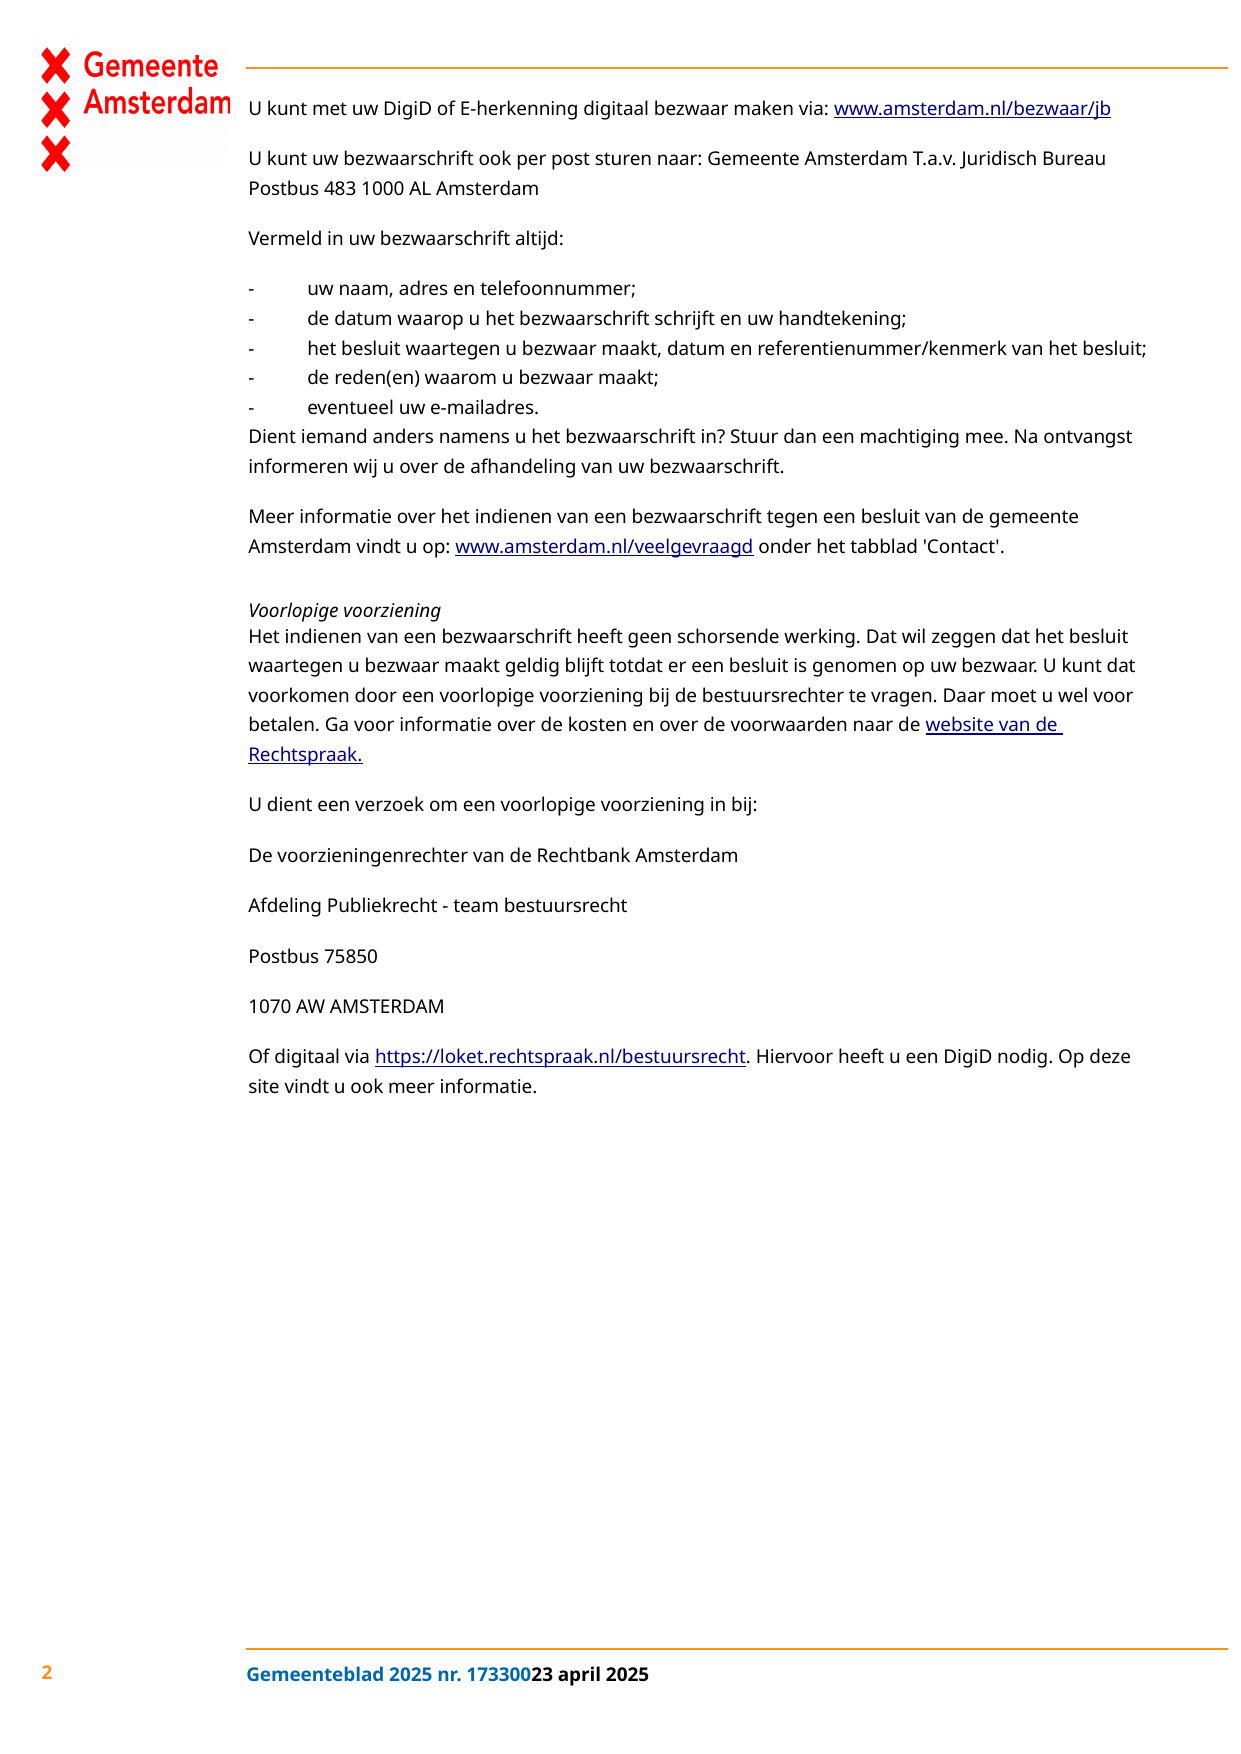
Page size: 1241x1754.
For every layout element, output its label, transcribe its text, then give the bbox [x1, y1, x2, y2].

picture [41, 47, 231, 172]
text Het indienen van een bezwaarschrift heeft geen schorsende werking. Dat wil zeggen dat het besluit waartegen u bezwaar maakt geldig blijft totdat er een besluit is genomen op uw bezwaar. U kunt dat voorkomen door een voorlopige voorziening bij de bestuursrechter te vragen. Daar moet u wel voor betalen. Ga voor informatie over de kosten en over de voorwaarden naar de website van de Rechtspraak. [248, 623, 1152, 767]
text U dient een verzoek om een voorlopige voorziening in bij: [248, 792, 1152, 817]
text Afdeling Publiekrecht - team bestuursrecht [248, 892, 1152, 918]
text U kunt uw bezwaarschrift ook per post sturen naar: Gemeente Amsterdam T.a.v. Juridisch Bureau Postbus 483 1000 AL Amsterdam [248, 145, 1152, 201]
text 1070 AW AMSTERDAM [248, 993, 1152, 1019]
text De voorzieningenrechter van de Rechtbank Amsterdam [248, 842, 1152, 868]
list het besluit waartegen u bezwaar maakt, datum en referentienummer/kenmerk van het besluit; [248, 335, 1152, 361]
list de reden(en) waarom u bezwaar maakt; [248, 364, 1152, 390]
text Postbus 75850 [248, 943, 1152, 968]
text U kunt met uw DigiD of E-herkenning digitaal bezwaar maken via: www.amsterdam.nl/bezwaar/jb [248, 95, 1152, 121]
list eventueel uw e-mailadres. [248, 394, 1152, 420]
list de datum waarop u het bezwaarschrift schrijft en uw handtekening; [248, 305, 1152, 331]
text Vermeld in uw bezwaarschrift altijd: [248, 225, 1152, 251]
list uw naam, adres en telefoonnummer; [248, 276, 1152, 301]
text Voorlopige voorziening [248, 597, 1152, 623]
text Dient iemand anders namens u het bezwaarschrift in? Stuur dan een machtiging mee. Na ontvangst informeren wij u over de afhandeling van uw bezwaarschrift. [248, 423, 1152, 479]
text Of digitaal via https://loket.rechtspraak.nl/bestuursrecht. Hiervoor heeft u een DigiD nodig. Op deze site vindt u ook meer informatie. [248, 1044, 1152, 1099]
text Meer informatie over het indienen van een bezwaarschrift tegen een besluit van de gemeente Amsterdam vindt u op: www.amsterdam.nl/veelgevraagd onder het tabblad 'Contact'. [248, 503, 1152, 559]
